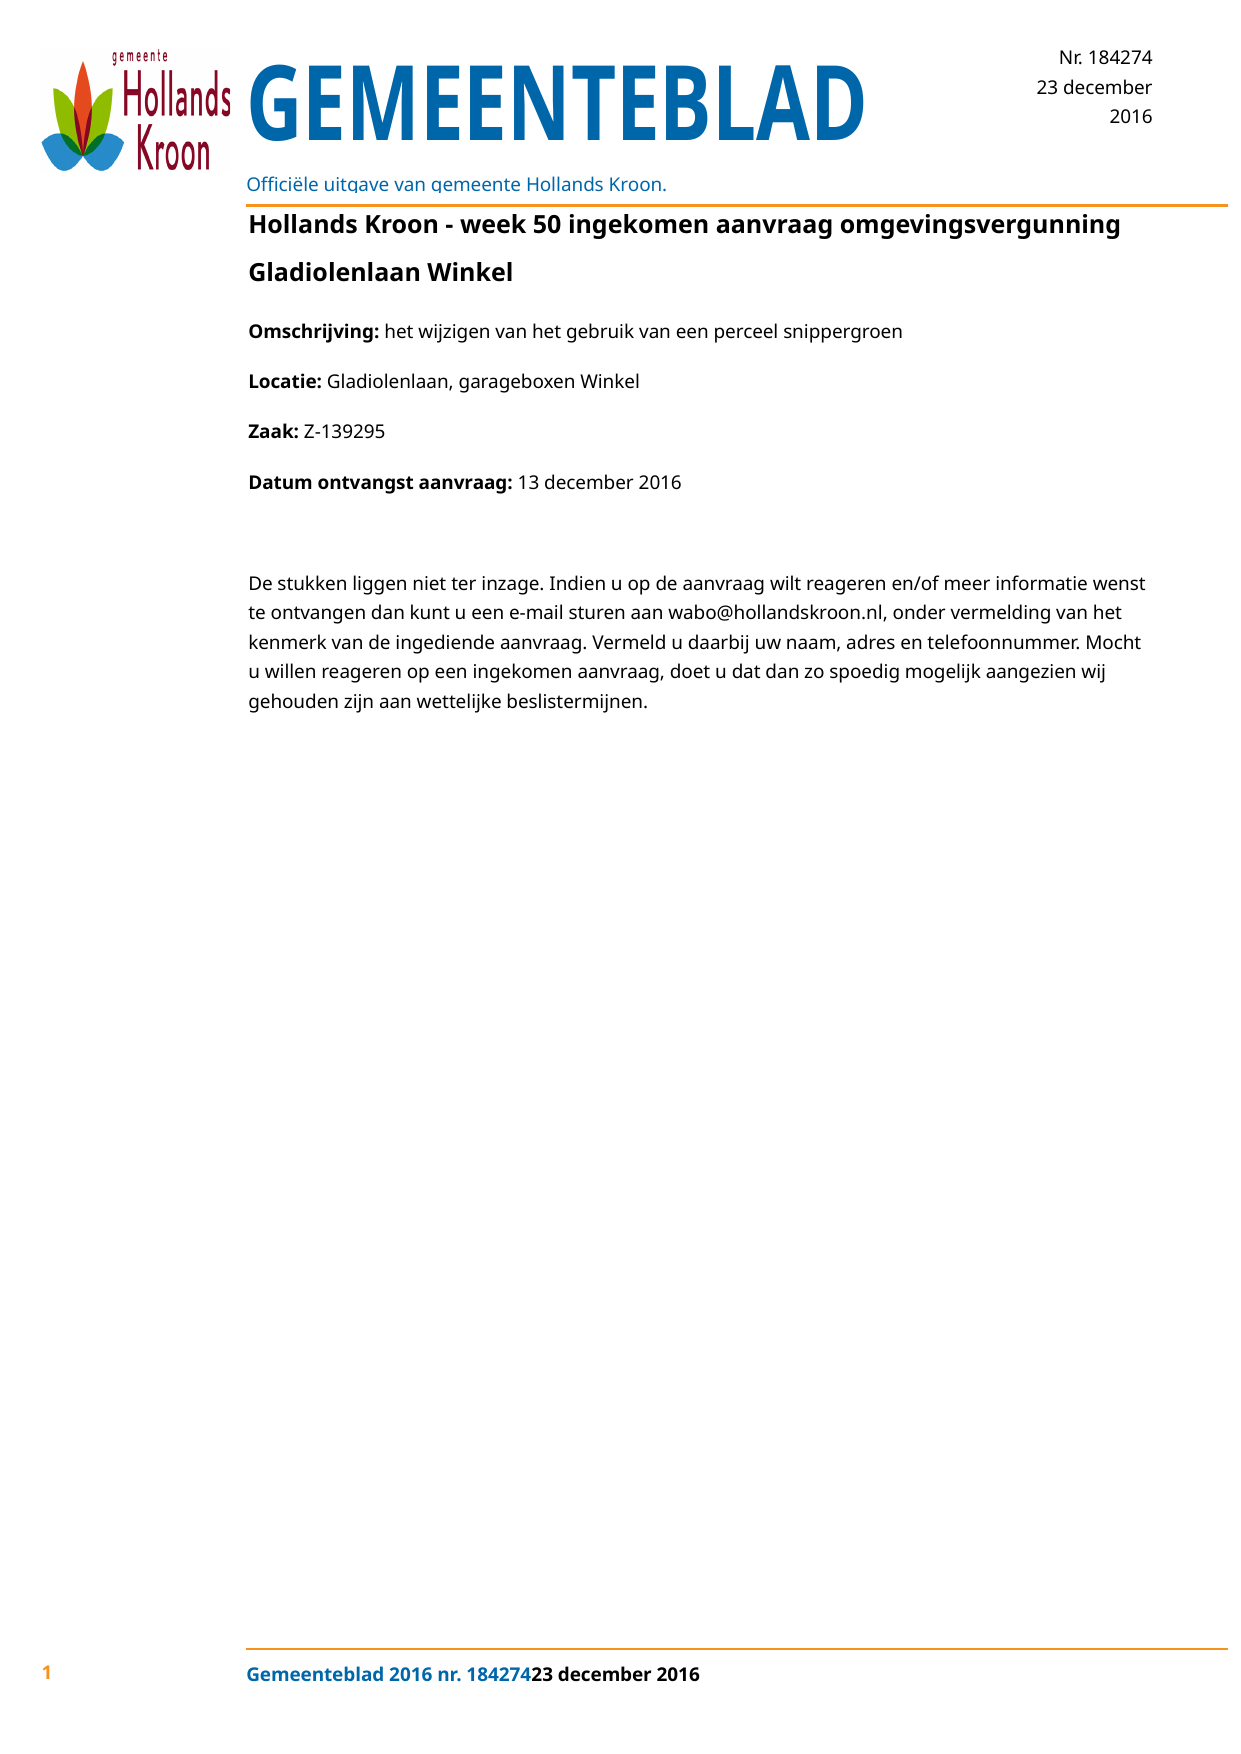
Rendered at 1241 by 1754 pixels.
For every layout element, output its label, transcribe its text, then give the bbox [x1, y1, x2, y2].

text De stukken liggen niet ter inzage. Indien u op de aanvraag wilt reageren en/of meer informatie wenst te ontvangen dan kunt u een e-mail sturen aan wabo@hollandskroon.nl, onder vermelding van het kenmerk van de ingediende aanvraag. Vermeld u daarbij uw naam, adres en telefoonnummer. Mocht u willen reageren op een ingekomen aanvraag, doet u dat dan zo spoedig mogelijk aangezien wij gehouden zijn aan wettelijke beslistermijnen. [248, 570, 1152, 714]
picture [41, 47, 231, 172]
text Omschrijving: het wijzigen van het gebruik van een perceel snippergroen [248, 318, 1152, 344]
text Datum ontvangst aanvraag: 13 december 2016 [248, 469, 1152, 495]
text Locatie: Gladiolenlaan, garageboxen Winkel [248, 368, 1152, 394]
text Hollands Kroon - week 50 ingekomen aanvraag omgevingsvergunning Gladiolenlaan Winkel [248, 207, 1152, 288]
text Zaak: Z-139295 [248, 419, 1152, 444]
